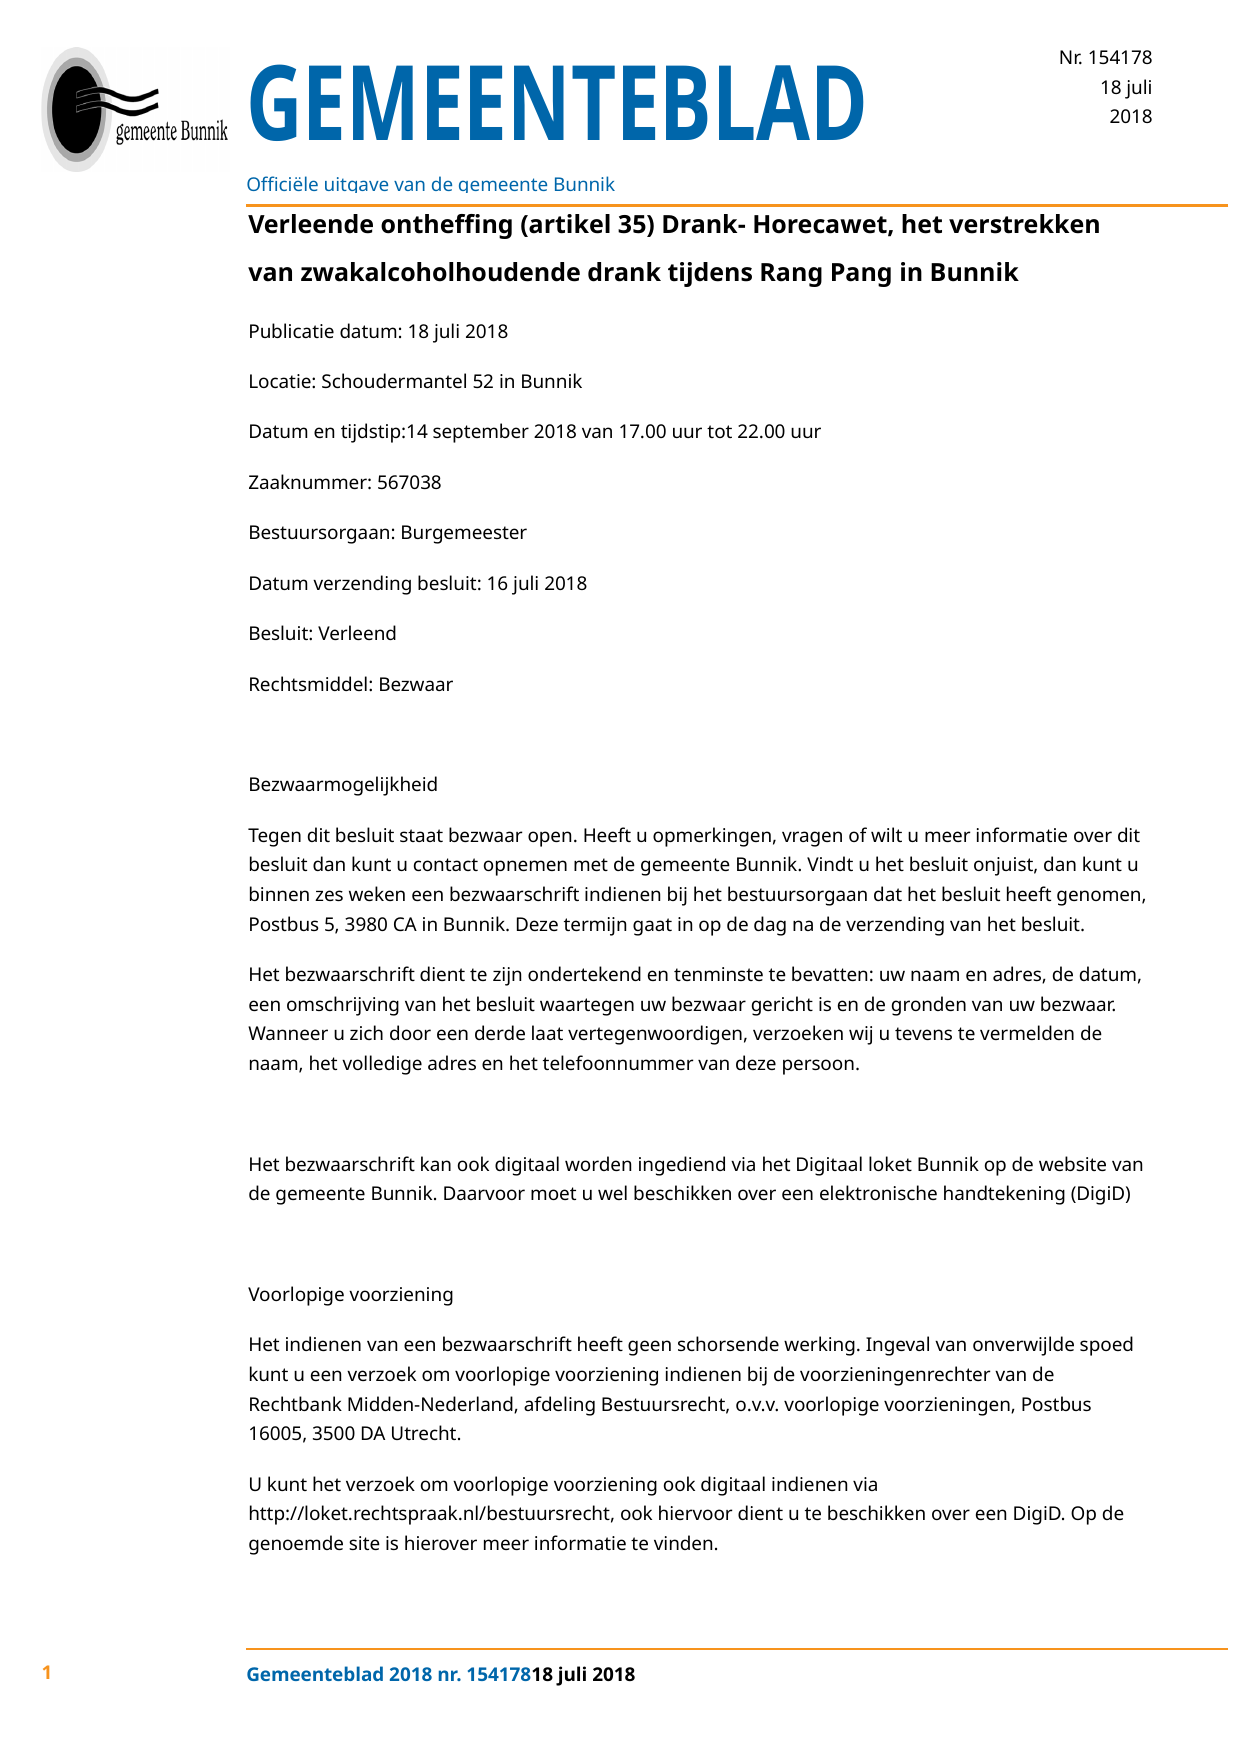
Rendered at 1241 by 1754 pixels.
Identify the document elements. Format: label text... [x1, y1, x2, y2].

text Datum verzending besluit: 16 juli 2018 [248, 570, 1152, 596]
text Voorlopige voorziening [248, 1281, 1152, 1307]
text Rechtsmiddel: Bezwaar [248, 671, 1152, 697]
text Verleende ontheffing (artikel 35) Drank- Horecawet, het verstrekken van zwakalcoholhoudende drank tijdens Rang Pang in Bunnik [248, 207, 1152, 288]
text Tegen dit besluit staat bezwaar open. Heeft u opmerkingen, vragen of wilt u meer informatie over dit besluit dan kunt u contact opnemen met de gemeente Bunnik. Vindt u het besluit onjuist, dan kunt u binnen zes weken een bezwaarschrift indienen bij het bestuursorgaan dat het besluit heeft genomen, Postbus 5, 3980 CA in Bunnik. Deze termijn gaat in op de dag na de verzending van het besluit. [248, 822, 1152, 937]
picture [41, 47, 231, 172]
text U kunt het verzoek om voorlopige voorziening ook digitaal indienen via http://loket.rechtspraak.nl/bestuursrecht, ook hiervoor dient u te beschikken over een DigiD. Op de genoemde site is hierover meer informatie te vinden. [248, 1471, 1152, 1556]
text Zaaknummer: 567038 [248, 469, 1152, 495]
text Het bezwaarschrift dient te zijn ondertekend en tenminste te bevatten: uw naam en adres, de datum, een omschrijving van het besluit waartegen uw bezwaar gericht is en de gronden van uw bezwaar. Wanneer u zich door een derde laat vertegenwoordigen, verzoeken wij u tevens te vermelden de naam, het volledige adres en het telefoonnummer van deze persoon. [248, 961, 1152, 1076]
text Bezwaarmogelijkheid [248, 772, 1152, 797]
text Besluit: Verleend [248, 620, 1152, 646]
text Bestuursorgaan: Burgemeester [248, 519, 1152, 545]
text Het indienen van een bezwaarschrift heeft geen schorsende werking. Ingeval van onverwijlde spoed kunt u een verzoek om voorlopige voorziening indienen bij de voorzieningenrechter van de Rechtbank Midden-Nederland, afdeling Bestuursrecht, o.v.v. voorlopige voorzieningen, Postbus 16005, 3500 DA Utrecht. [248, 1332, 1152, 1446]
text Het bezwaarschrift kan ook digitaal worden ingediend via het Digitaal loket Bunnik op de website van de gemeente Bunnik. Daarvoor moet u wel beschikken over een elektronische handtekening (DigiD) [248, 1151, 1152, 1206]
text Publicatie datum: 18 juli 2018 [248, 318, 1152, 344]
text Locatie: Schoudermantel 52 in Bunnik [248, 368, 1152, 394]
text Datum en tijdstip:14 september 2018 van 17.00 uur tot 22.00 uur [248, 419, 1152, 444]
